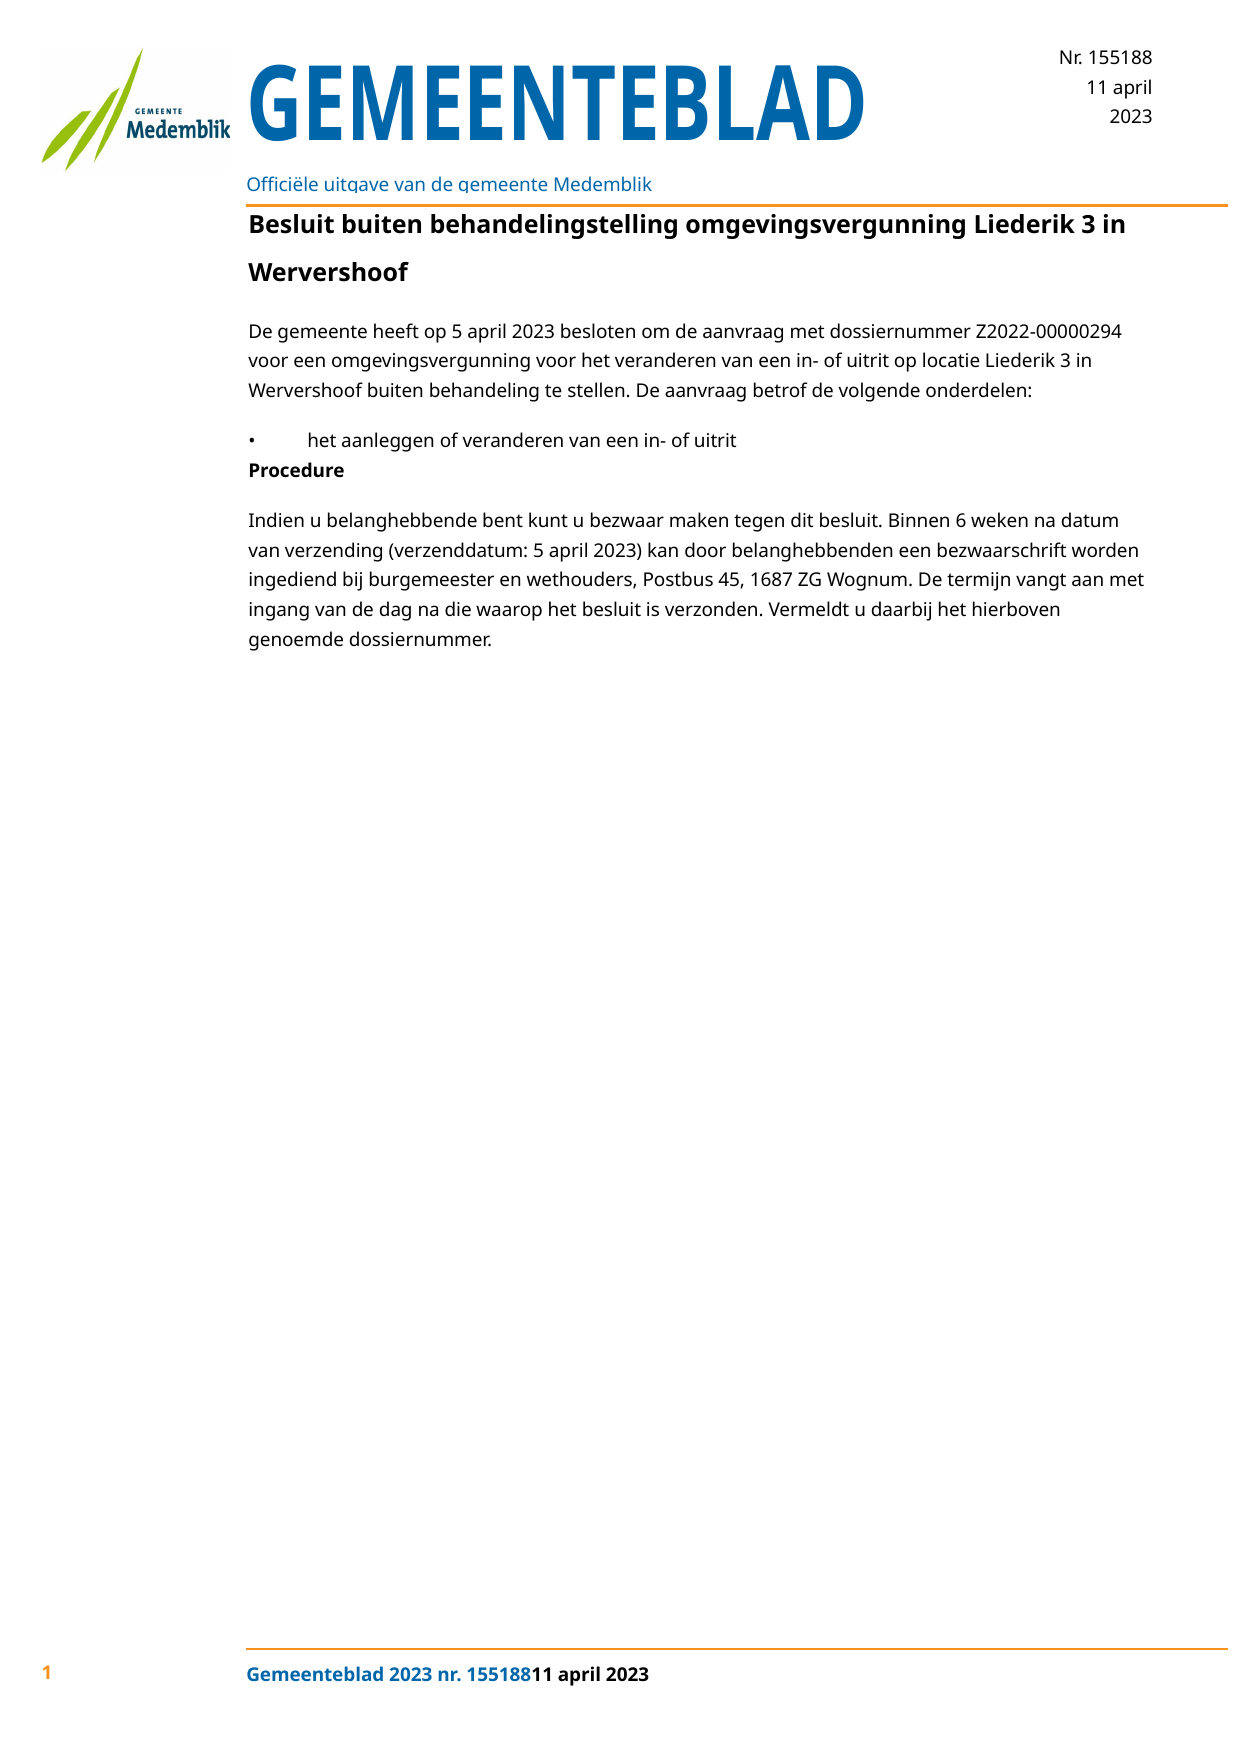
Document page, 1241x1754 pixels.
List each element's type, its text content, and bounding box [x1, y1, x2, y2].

text Besluit buiten behandelingstelling omgevingsvergunning Liederik 3 in Wervershoof [248, 207, 1152, 288]
picture [41, 47, 231, 172]
text Indien u belanghebbende bent kunt u bezwaar maken tegen dit besluit. Binnen 6 weken na datum van verzending (verzenddatum: 5 april 2023) kan door belanghebbenden een bezwaarschrift worden ingediend bij burgemeester en wethouders, Postbus 45, 1687 ZG Wognum. De termijn vangt aan met ingang van de dag na die waarop het besluit is verzonden. Vermeldt u daarbij het hierboven genoemde dossiernummer. [248, 507, 1152, 652]
text De gemeente heeft op 5 april 2023 besloten om de aanvraag met dossiernummer Z2022-00000294 voor een omgevingsvergunning voor het veranderen van een in- of uitrit op locatie Liederik 3 in Wervershoof buiten behandeling te stellen. De aanvraag betrof de volgende onderdelen: [248, 318, 1152, 403]
text Procedure [248, 457, 1152, 483]
list het aanleggen of veranderen van een in- of uitrit [248, 427, 1152, 453]
